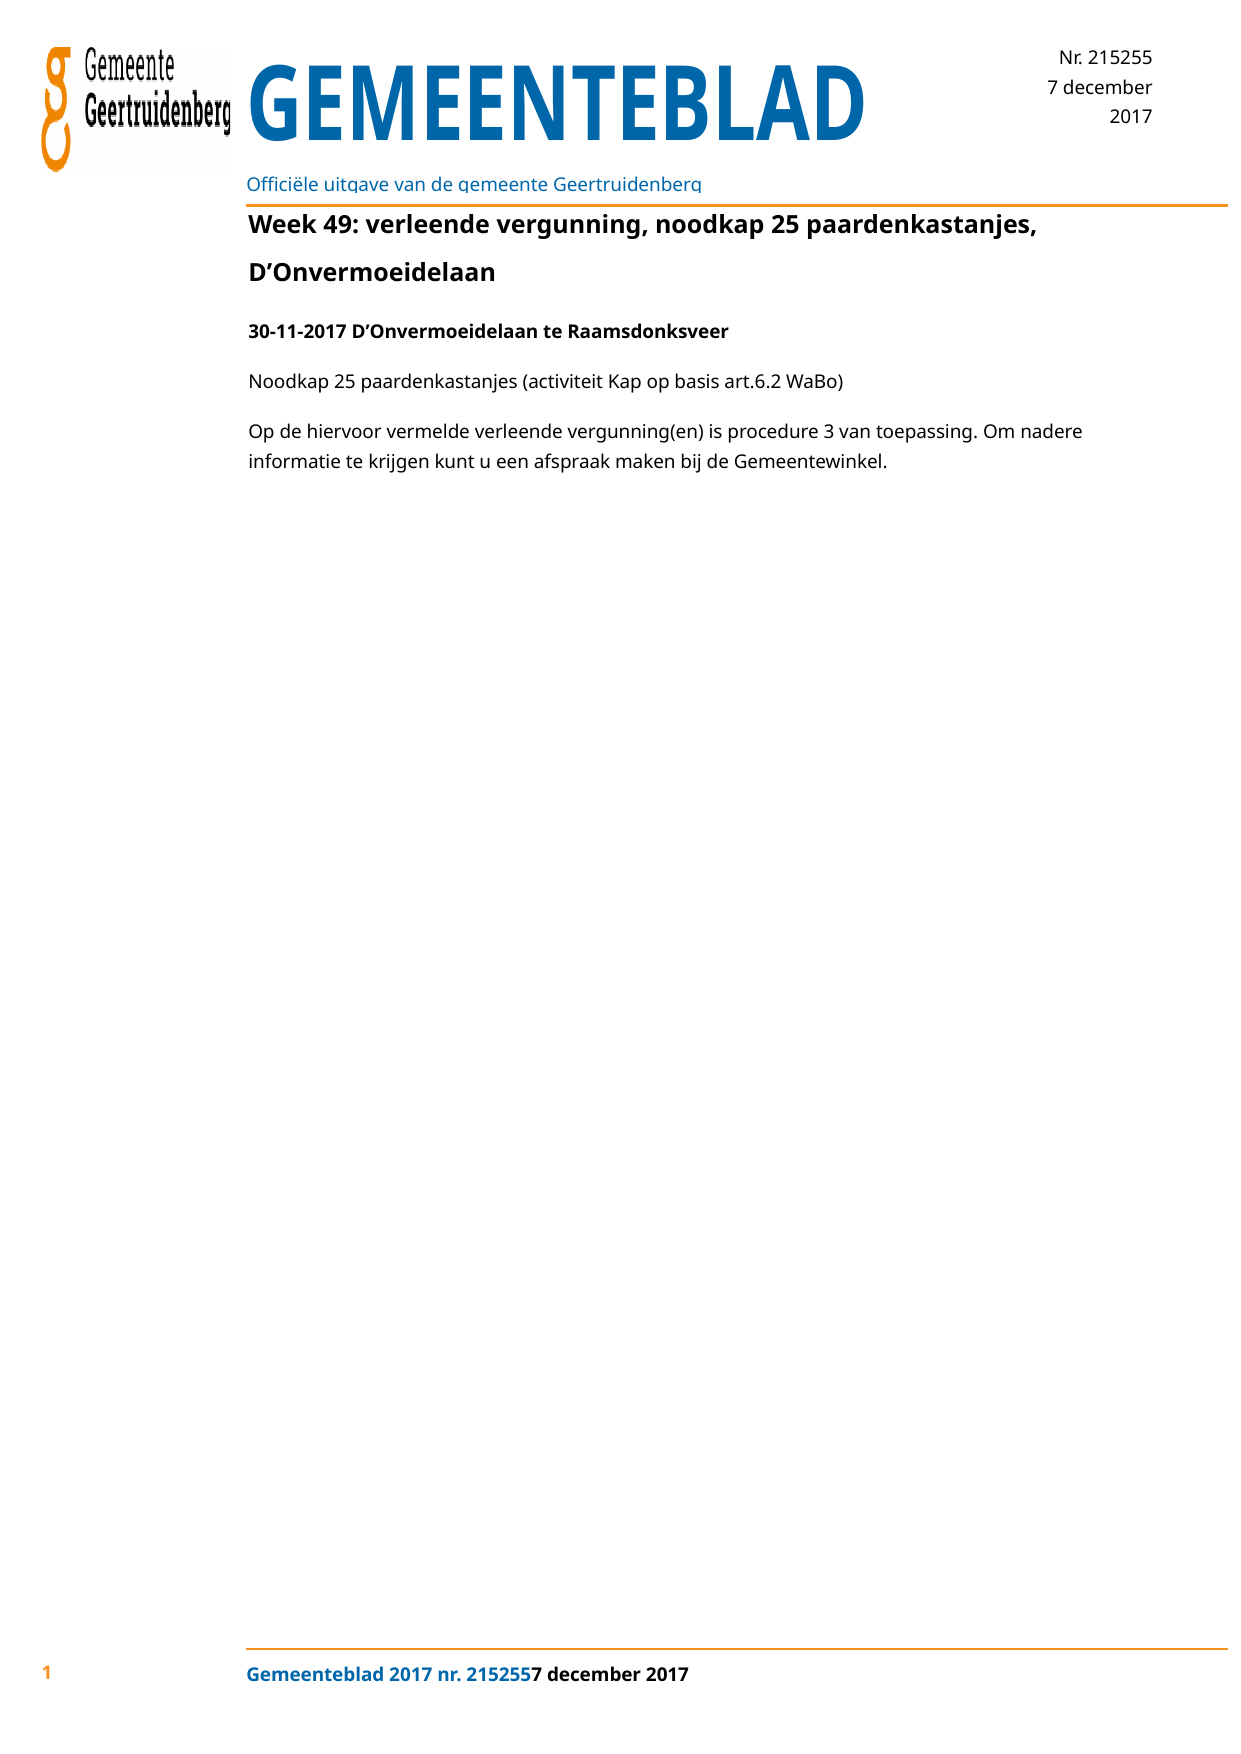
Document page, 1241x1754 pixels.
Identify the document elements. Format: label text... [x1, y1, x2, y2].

text Op de hiervoor vermelde verleende vergunning(en) is procedure 3 van toepassing. Om nadere informatie te krijgen kunt u een afspraak maken bij de Gemeentewinkel. [248, 419, 1152, 474]
text 30-11-2017 D’Onvermoeidelaan te Raamsdonksveer [248, 318, 1152, 344]
text Noodkap 25 paardenkastanjes (activiteit Kap op basis art.6.2 WaBo) [248, 368, 1152, 394]
picture [41, 47, 231, 172]
text Week 49: verleende vergunning, noodkap 25 paardenkastanjes, D’Onvermoeidelaan [248, 207, 1152, 288]
